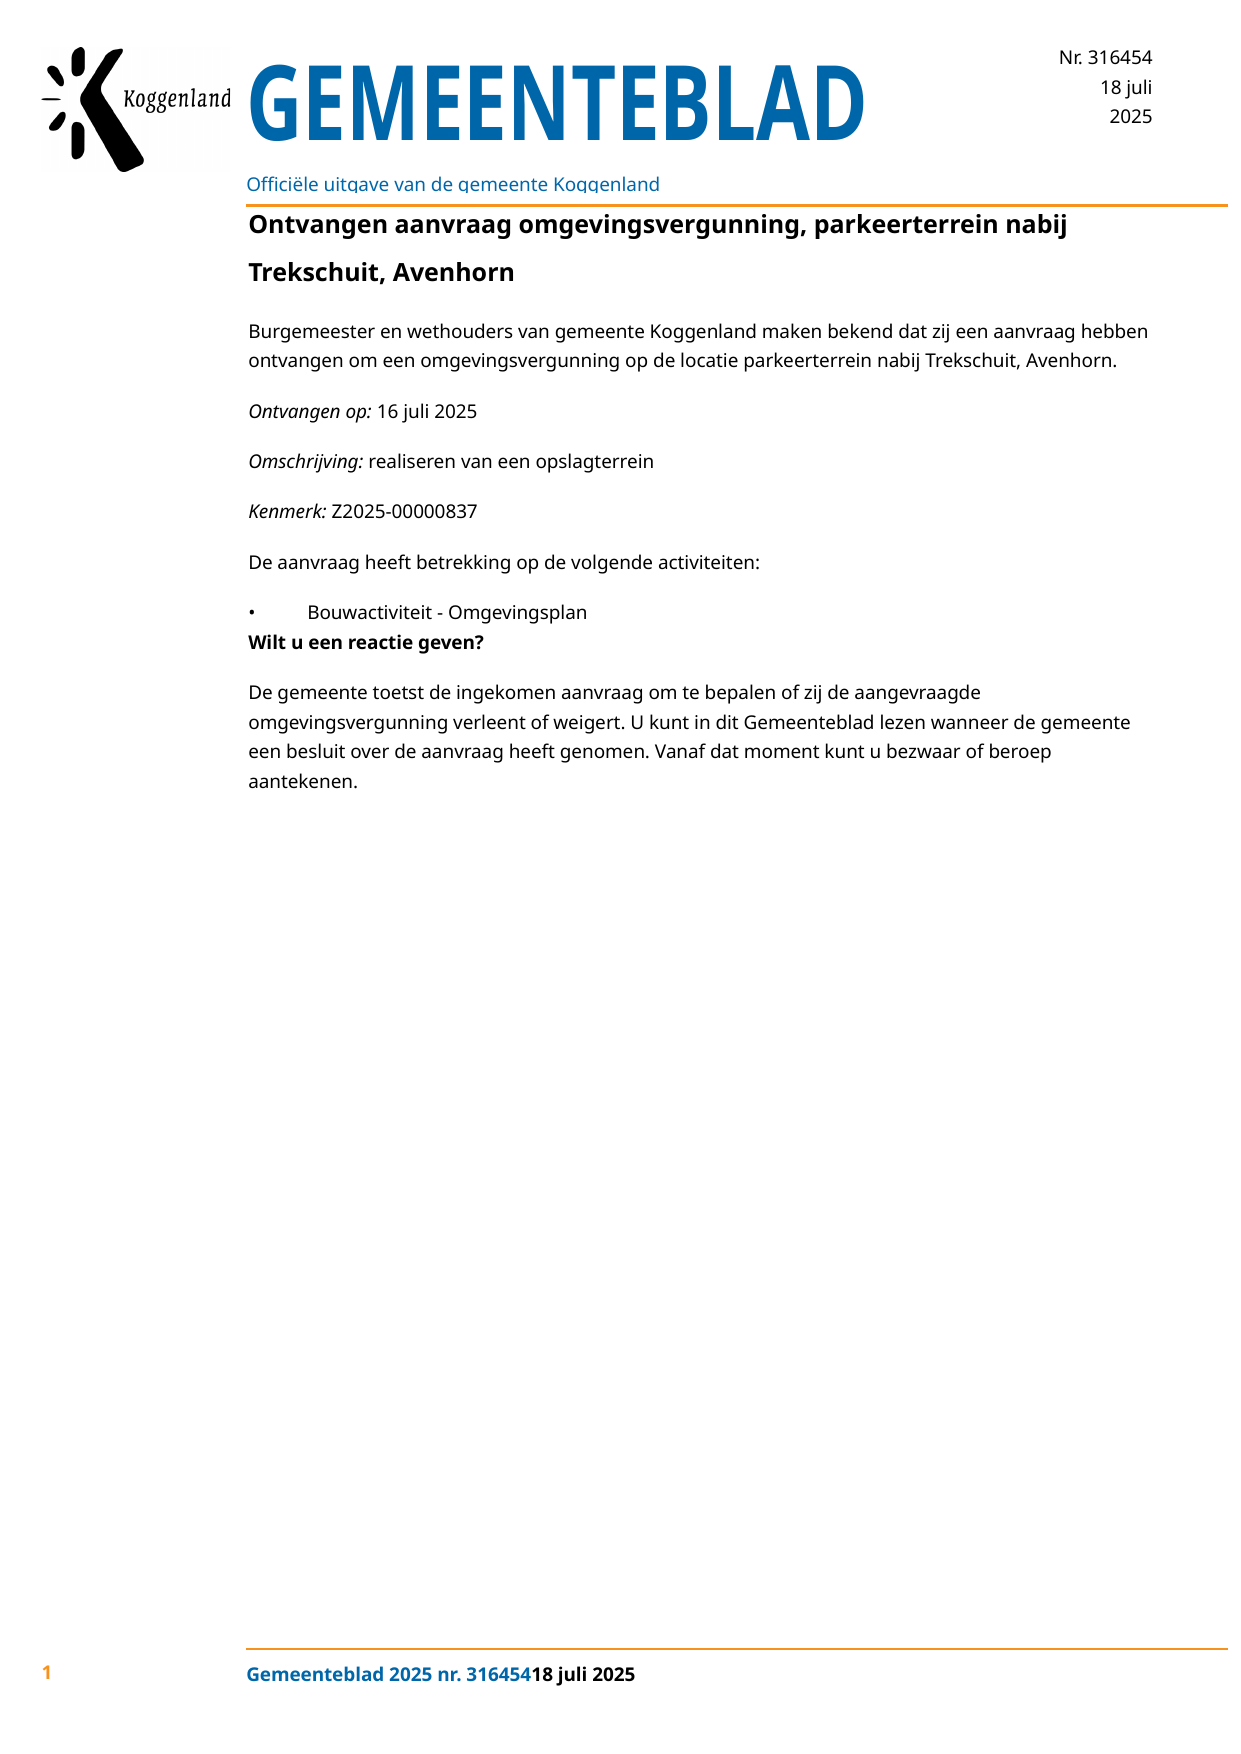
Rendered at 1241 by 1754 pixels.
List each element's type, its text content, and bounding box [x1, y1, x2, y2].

text Wilt u een reactie geven? [248, 629, 1152, 655]
text De gemeente toetst de ingekomen aanvraag om te bepalen of zij de aangevraagde omgevingsvergunning verleent of weigert. U kunt in dit Gemeenteblad lezen wanneer de gemeente een besluit over de aanvraag heeft genomen. Vanaf dat moment kunt u bezwaar of beroep aantekenen. [248, 679, 1152, 794]
text Ontvangen aanvraag omgevingsvergunning, parkeerterrein nabij Trekschuit, Avenhorn [248, 207, 1152, 288]
text Kenmerk: Z2025-00000837 [248, 499, 1152, 524]
text Burgemeester en wethouders van gemeente Koggenland maken bekend dat zij een aanvraag hebben ontvangen om een omgevingsvergunning op de locatie parkeerterrein nabij Trekschuit, Avenhorn. [248, 318, 1152, 373]
text De aanvraag heeft betrekking op de volgende activiteiten: [248, 549, 1152, 575]
text Ontvangen op: 16 juli 2025 [248, 398, 1152, 424]
text Omschrijving: realiseren van een opslagterrein [248, 448, 1152, 474]
picture [41, 47, 231, 172]
list Bouwactiviteit - Omgevingsplan [248, 599, 1152, 625]
